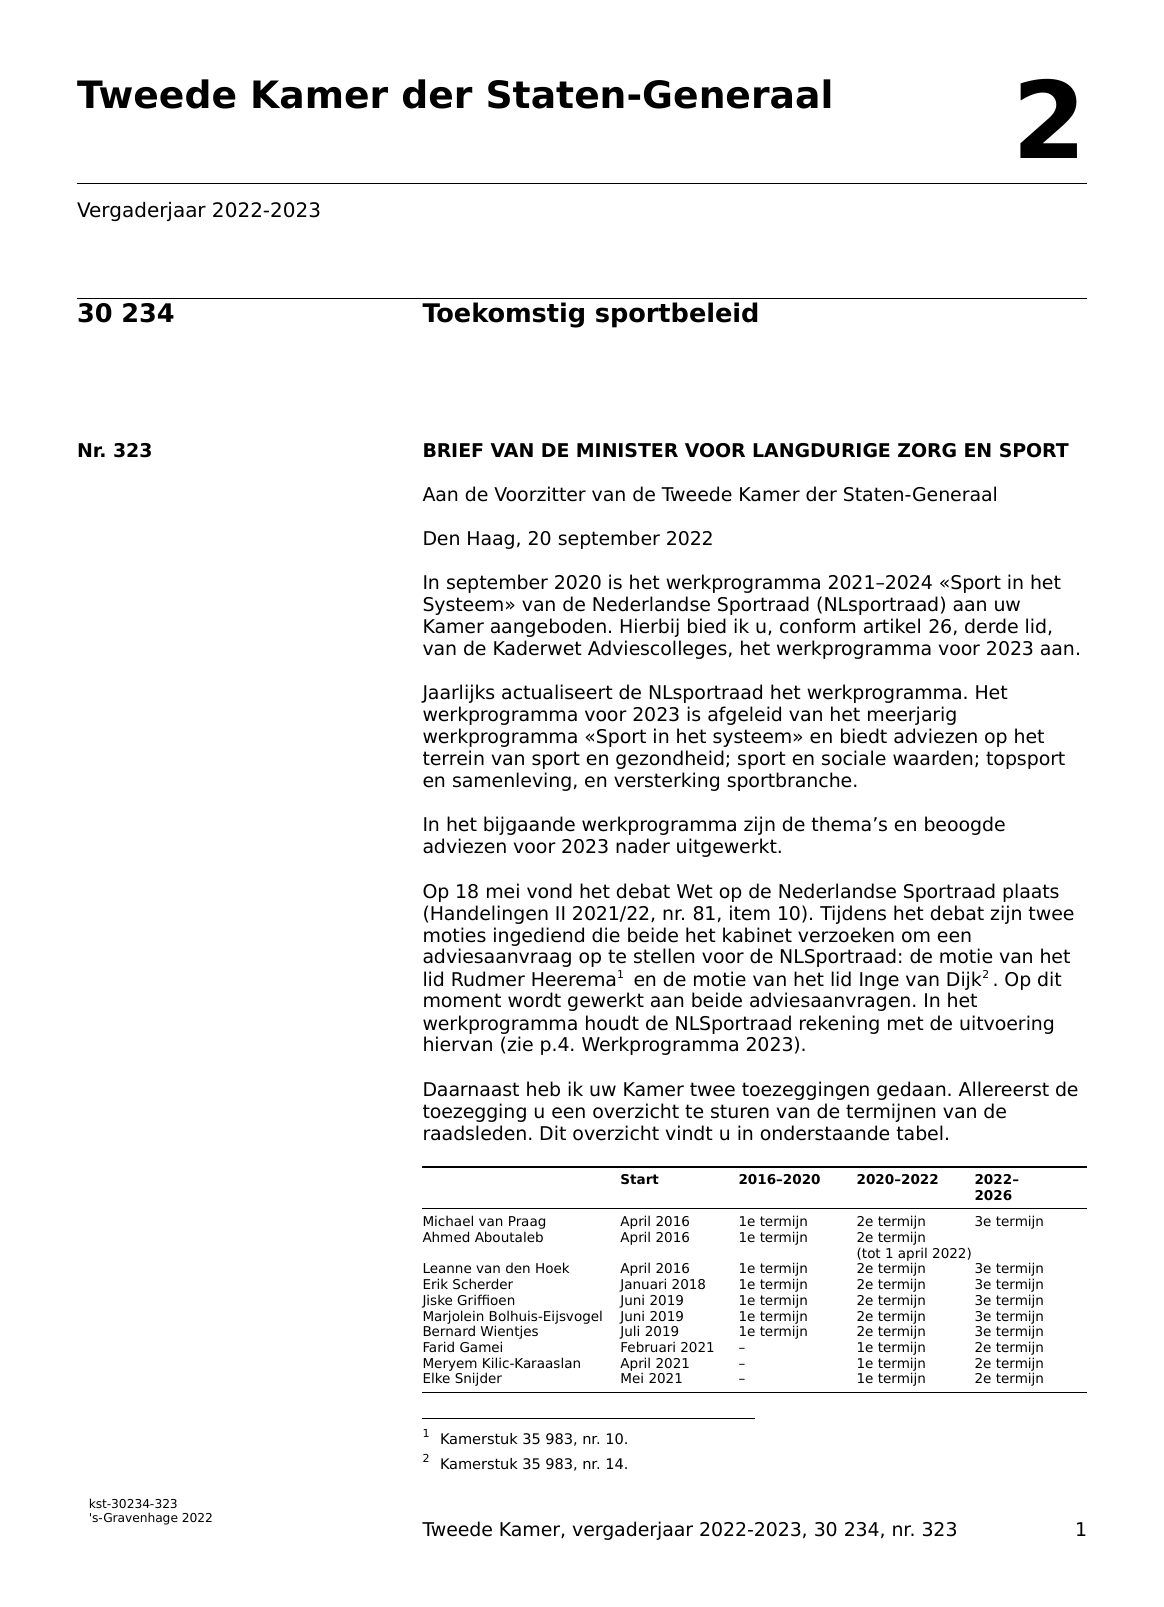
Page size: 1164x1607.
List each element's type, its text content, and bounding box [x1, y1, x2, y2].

table_cell Farid Gamei [422, 1340, 614, 1356]
table_cell Mei 2021 [614, 1371, 732, 1392]
table_cell 3e termijn [969, 1261, 1087, 1277]
table_cell 2e termijn [850, 1293, 968, 1308]
table_header 2022– 2026 [969, 1168, 1087, 1208]
table_cell Vergaderjaar 2022-2023 [77, 184, 1087, 298]
table_cell 1e termijn [850, 1356, 968, 1371]
table_cell April 2016 [614, 1261, 732, 1277]
table_cell 2e termijn [850, 1277, 968, 1293]
text Daarnaast heb ik uw Kamer twee toezeggingen gedaan. Allereerst de toezegging u een overzicht te sturen van de termijnen van de raadsleden. Dit overzicht vindt u in onderstaande tabel. [422, 1078, 1087, 1144]
table_cell April 2016 [614, 1209, 732, 1230]
table_cell 1e termijn [850, 1371, 968, 1392]
table_cell 1e termijn [732, 1230, 850, 1261]
table_cell Bernard Wientjes [422, 1324, 614, 1340]
table_cell 1e termijn [732, 1293, 850, 1308]
table_cell – [732, 1371, 850, 1392]
table_cell 1e termijn [732, 1277, 850, 1293]
table_cell 1e termijn [732, 1261, 850, 1277]
table_header [422, 1168, 614, 1208]
table_cell 1e termijn [850, 1340, 968, 1356]
table_header 2 [886, 59, 1087, 183]
table_cell 2e termijn [969, 1340, 1087, 1356]
table_cell Marjolein Bolhuis-Eijsvogel [422, 1308, 614, 1324]
table_cell 2e termijn [850, 1209, 968, 1230]
table_cell Michael van Praag [422, 1209, 614, 1230]
table_cell April 2016 [614, 1230, 732, 1261]
table_cell 1e termijn [732, 1324, 850, 1340]
text kst-30234-323 [88, 1497, 323, 1511]
table_cell Elke Snijder [422, 1371, 614, 1392]
table_cell 3e termijn [969, 1324, 1087, 1340]
table_cell Jiske Griffioen [422, 1293, 614, 1308]
table_cell 2e termijn [969, 1371, 1087, 1392]
table_header Tweede Kamer der Staten-Generaal [77, 59, 886, 183]
table_cell Juli 2019 [614, 1324, 732, 1340]
table_cell 1e termijn [732, 1308, 850, 1324]
text In september 2020 is het werkprogramma 2021–2024 «Sport in het Systeem» van de Nederlandse Sportraad (NLsportraad) aan uw Kamer aangeboden. Hierbij bied ik u, conform artikel 26, derde lid, van de Kaderwet Adviescolleges, het werkprogramma voor 2023 aan. [422, 572, 1087, 660]
table_header 2016–2020 [732, 1168, 850, 1208]
table_cell Februari 2021 [614, 1340, 732, 1356]
table_cell Juni 2019 [614, 1293, 732, 1308]
table_cell Januari 2018 [614, 1277, 732, 1293]
text In het bijgaande werkprogramma zijn de thema’s en beoogde adviezen voor 2023 nader uitgewerkt. [422, 814, 1087, 858]
table_header Start [614, 1168, 732, 1208]
table_cell – [732, 1340, 850, 1356]
table_cell Ahmed Aboutaleb [422, 1230, 614, 1261]
table_cell April 2021 [614, 1356, 732, 1371]
text Kamerstuk 35 983, nr. 10. [422, 1427, 1087, 1449]
table_cell 2e termijn [969, 1356, 1087, 1371]
subtitle Nr. 323 BRIEF VAN DE MINISTER VOOR LANGDURIGE ZORG EN SPORT [77, 440, 1087, 462]
table_cell 1e termijn [732, 1209, 850, 1230]
text 's-Gravenhage 2022 [88, 1511, 323, 1525]
table_cell 2e termijn (tot 1 april 2022) [850, 1230, 1087, 1261]
text Kamerstuk 35 983, nr. 14. [422, 1452, 1087, 1474]
text Aan de Voorzitter van de Tweede Kamer der Staten-Generaal [422, 484, 1087, 506]
table_cell 3e termijn [969, 1308, 1087, 1324]
table_cell 2e termijn [850, 1261, 968, 1277]
table_cell – [732, 1356, 850, 1371]
table_cell 3e termijn [969, 1293, 1087, 1308]
text Jaarlijks actualiseert de NLsportraad het werkprogramma. Het werkprogramma voor 2023 is afgeleid van het meerjarig werkprogramma «Sport in het systeem» en biedt adviezen op het terrein van sport en gezondheid; sport en sociale waarden; topsport en samenleving, en versterking sportbranche. [422, 682, 1087, 792]
table_cell Leanne van den Hoek [422, 1261, 614, 1277]
table_cell Meryem Kilic-Karaaslan [422, 1356, 614, 1371]
table_cell Erik Scherder [422, 1277, 614, 1293]
text Op 18 mei vond het debat Wet op de Nederlandse Sportraad plaats (Handelingen II 2021/22, nr. 81, item 10). Tijdens het debat zijn twee moties ingediend die beide het kabinet verzoeken om een adviesaanvraag op te stellen voor de NLSportraad: de motie van het lid Rudmer Heerema en de motie van het lid Inge van Dijk. Op dit moment wordt gewerkt aan beide adviesaanvragen. In het werkprogramma houdt de NLSportraad rekening met de uitvoering hiervan (zie p.4. Werkprogramma 2023). [422, 881, 1087, 1056]
text Den Haag, 20 september 2022 [422, 528, 1087, 550]
subtitle 30 234 Toekomstig sportbeleid [77, 299, 1087, 329]
table_cell 2e termijn [850, 1324, 968, 1340]
table_cell 2e termijn [850, 1308, 968, 1324]
table_header 2020–2022 [850, 1168, 968, 1208]
table_cell 3e termijn [969, 1277, 1087, 1293]
table_cell Juni 2019 [614, 1308, 732, 1324]
table_cell 3e termijn [969, 1209, 1087, 1230]
